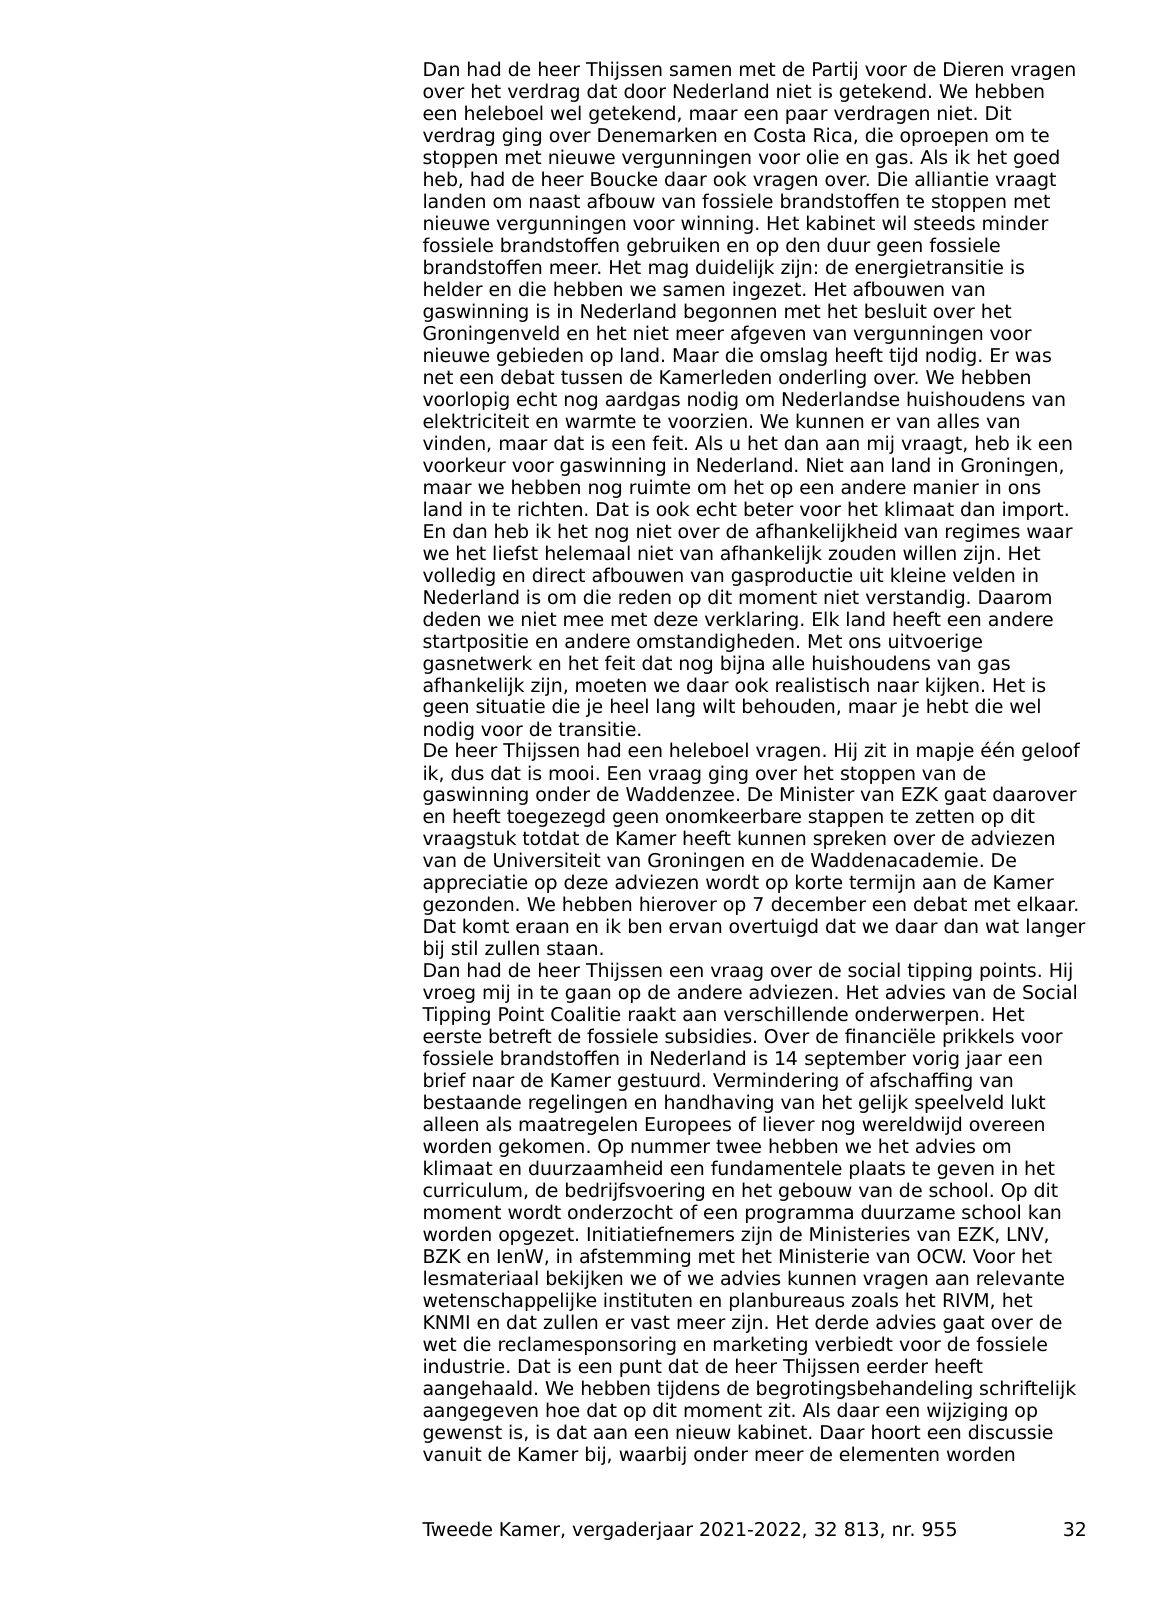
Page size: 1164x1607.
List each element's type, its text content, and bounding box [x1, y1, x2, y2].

text Dan had de heer Thijssen samen met de Partij voor de Dieren vragen over het verdrag dat door Nederland niet is getekend. We hebben een heleboel wel getekend, maar een paar verdragen niet. Dit verdrag ging over Denemarken en Costa Rica, die oproepen om te stoppen met nieuwe vergunningen voor olie en gas. Als ik het goed heb, had de heer Boucke daar ook vragen over. Die alliantie vraagt landen om naast afbouw van fossiele brandstoffen te stoppen met nieuwe vergunningen voor winning. Het kabinet wil steeds minder fossiele brandstoffen gebruiken en op den duur geen fossiele brandstoffen meer. Het mag duidelijk zijn: de energietransitie is helder en die hebben we samen ingezet. Het afbouwen van gaswinning is in Nederland begonnen met het besluit over het Groningenveld en het niet meer afgeven van vergunningen voor nieuwe gebieden op land. Maar die omslag heeft tijd nodig. Er was net een debat tussen de Kamerleden onderling over. We hebben voorlopig echt nog aardgas nodig om Nederlandse huishoudens van elektriciteit en warmte te voorzien. We kunnen er van alles van vinden, maar dat is een feit. Als u het dan aan mij vraagt, heb ik een voorkeur voor gaswinning in Nederland. Niet aan land in Groningen, maar we hebben nog ruimte om het op een andere manier in ons land in te richten. Dat is ook echt beter voor het klimaat dan import. En dan heb ik het nog niet over de afhankelijkheid van regimes waar we het liefst helemaal niet van afhankelijk zouden willen zijn. Het volledig en direct afbouwen van gasproductie uit kleine velden in Nederland is om die reden op dit moment niet verstandig. Daarom deden we niet mee met deze verklaring. Elk land heeft een andere startpositie en andere omstandigheden. Met ons uitvoerige gasnetwerk en het feit dat nog bijna alle huishoudens van gas afhankelijk zijn, moeten we daar ook realistisch naar kijken. Het is geen situatie die je heel lang wilt behouden, maar je hebt die wel nodig voor de transitie. [422, 59, 1087, 740]
text De heer Thijssen had een heleboel vragen. Hij zit in mapje één geloof ik, dus dat is mooi. Een vraag ging over het stoppen van de gaswinning onder de Waddenzee. De Minister van EZK gaat daarover en heeft toegezegd geen onomkeerbare stappen te zetten op dit vraagstuk totdat de Kamer heeft kunnen spreken over de adviezen van de Universiteit van Groningen en de Waddenacademie. De appreciatie op deze adviezen wordt op korte termijn aan de Kamer gezonden. We hebben hierover op 7 december een debat met elkaar. Dat komt eraan en ik ben ervan overtuigd dat we daar dan wat langer bij stil zullen staan. [422, 740, 1087, 960]
text Dan had de heer Thijssen een vraag over de social tipping points. Hij vroeg mij in te gaan op de andere adviezen. Het advies van de Social Tipping Point Coalitie raakt aan verschillende onderwerpen. Het eerste betreft de fossiele subsidies. Over de financiële prikkels voor fossiele brandstoffen in Nederland is 14 september vorig jaar een brief naar de Kamer gestuurd. Vermindering of afschaffing van bestaande regelingen en handhaving van het gelijk speelveld lukt alleen als maatregelen Europees of liever nog wereldwijd overeen worden gekomen. Op nummer twee hebben we het advies om klimaat en duurzaamheid een fundamentele plaats te geven in het curriculum, de bedrijfsvoering en het gebouw van de school. Op dit moment wordt onderzocht of een programma duurzame school kan worden opgezet. Initiatiefnemers zijn de Ministeries van EZK, LNV, BZK en IenW, in afstemming met het Ministerie van OCW. Voor het lesmateriaal bekijken we of we advies kunnen vragen aan relevante wetenschappelijke instituten en planbureaus zoals het RIVM, het KNMI en dat zullen er vast meer zijn. Het derde advies gaat over de wet die reclamesponsoring en marketing verbiedt voor de fossiele industrie. Dat is een punt dat de heer Thijssen eerder heeft aangehaald. We hebben tijdens de begrotingsbehandeling schriftelijk aangegeven hoe dat op dit moment zit. Als daar een wijziging op gewenst is, is dat aan een nieuw kabinet. Daar hoort een discussie vanuit de Kamer bij, waarbij onder meer de elementen worden [422, 960, 1087, 1466]
